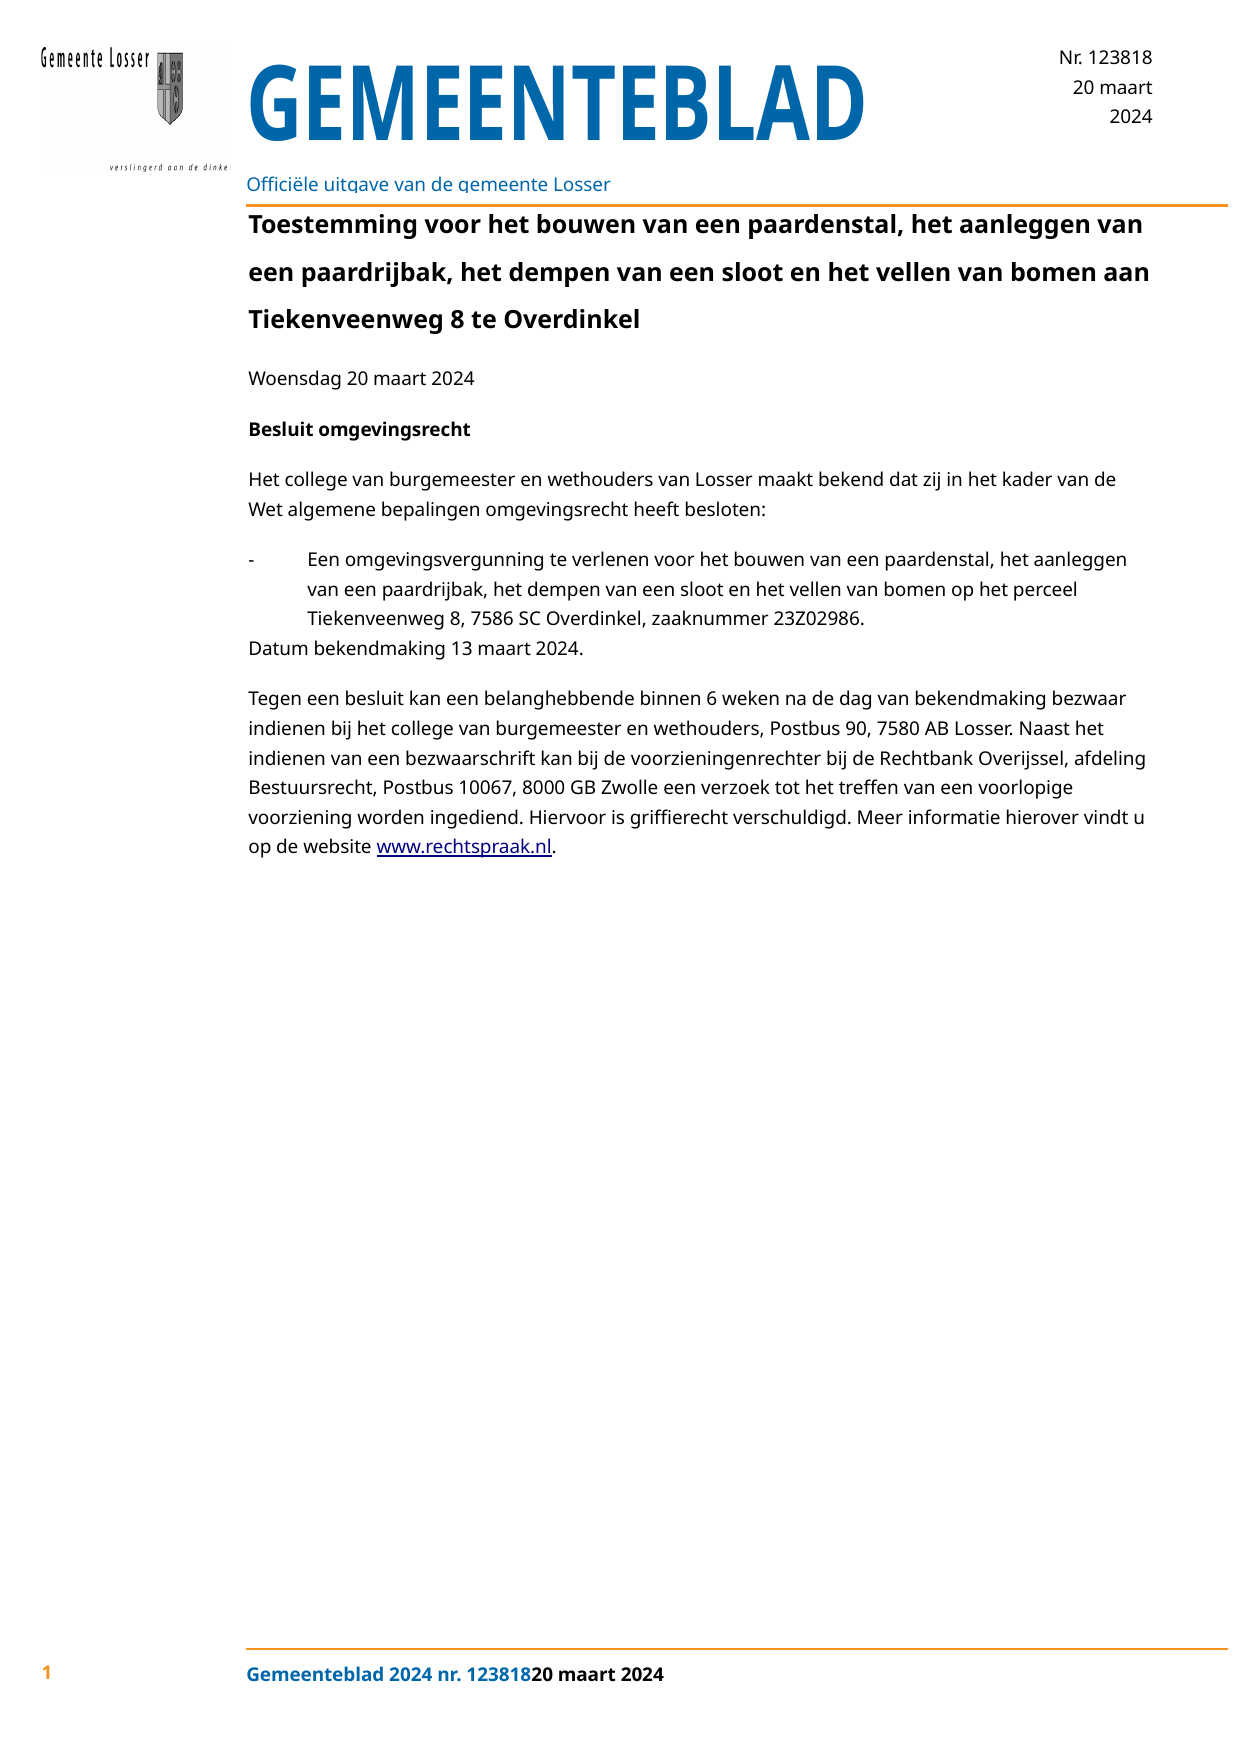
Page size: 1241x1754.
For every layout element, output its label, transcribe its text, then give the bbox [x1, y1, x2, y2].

text Woensdag 20 maart 2024 [248, 366, 1152, 391]
text Datum bekendmaking 13 maart 2024. [248, 635, 1152, 661]
text Het college van burgemeester en wethouders van Losser maakt bekend dat zij in het kader van de Wet algemene bepalingen omgevingsrecht heeft besloten: [248, 466, 1152, 522]
text Tegen een besluit kan een belanghebbende binnen 6 weken na de dag van bekendmaking bezwaar indienen bij het college van burgemeester en wethouders, Postbus 90, 7580 AB Losser. Naast het indienen van een bezwaarschrift kan bij de voorzieningenrechter bij de Rechtbank Overijssel, afdeling Bestuursrecht, Postbus 10067, 8000 GB Zwolle een verzoek tot het treffen van een voorlopige voorziening worden ingediend. Hiervoor is griffierecht verschuldigd. Meer informatie hierover vindt u op de website www.rechtspraak.nl. [248, 686, 1152, 859]
text Besluit omgevingsrecht [248, 416, 1152, 442]
text Toestemming voor het bouwen van een paardenstal, het aanleggen van een paardrijbak, het dempen van een sloot en het vellen van bomen aan Tiekenveenweg 8 te Overdinkel [248, 207, 1152, 336]
list Een omgevingsvergunning te verlenen voor het bouwen van een paardenstal, het aanleggen van een paardrijbak, het dempen van een sloot en het vellen van bomen op het perceel Tiekenveenweg 8, 7586 SC Overdinkel, zaaknummer 23Z02986. [248, 546, 1152, 631]
picture [41, 47, 231, 172]
